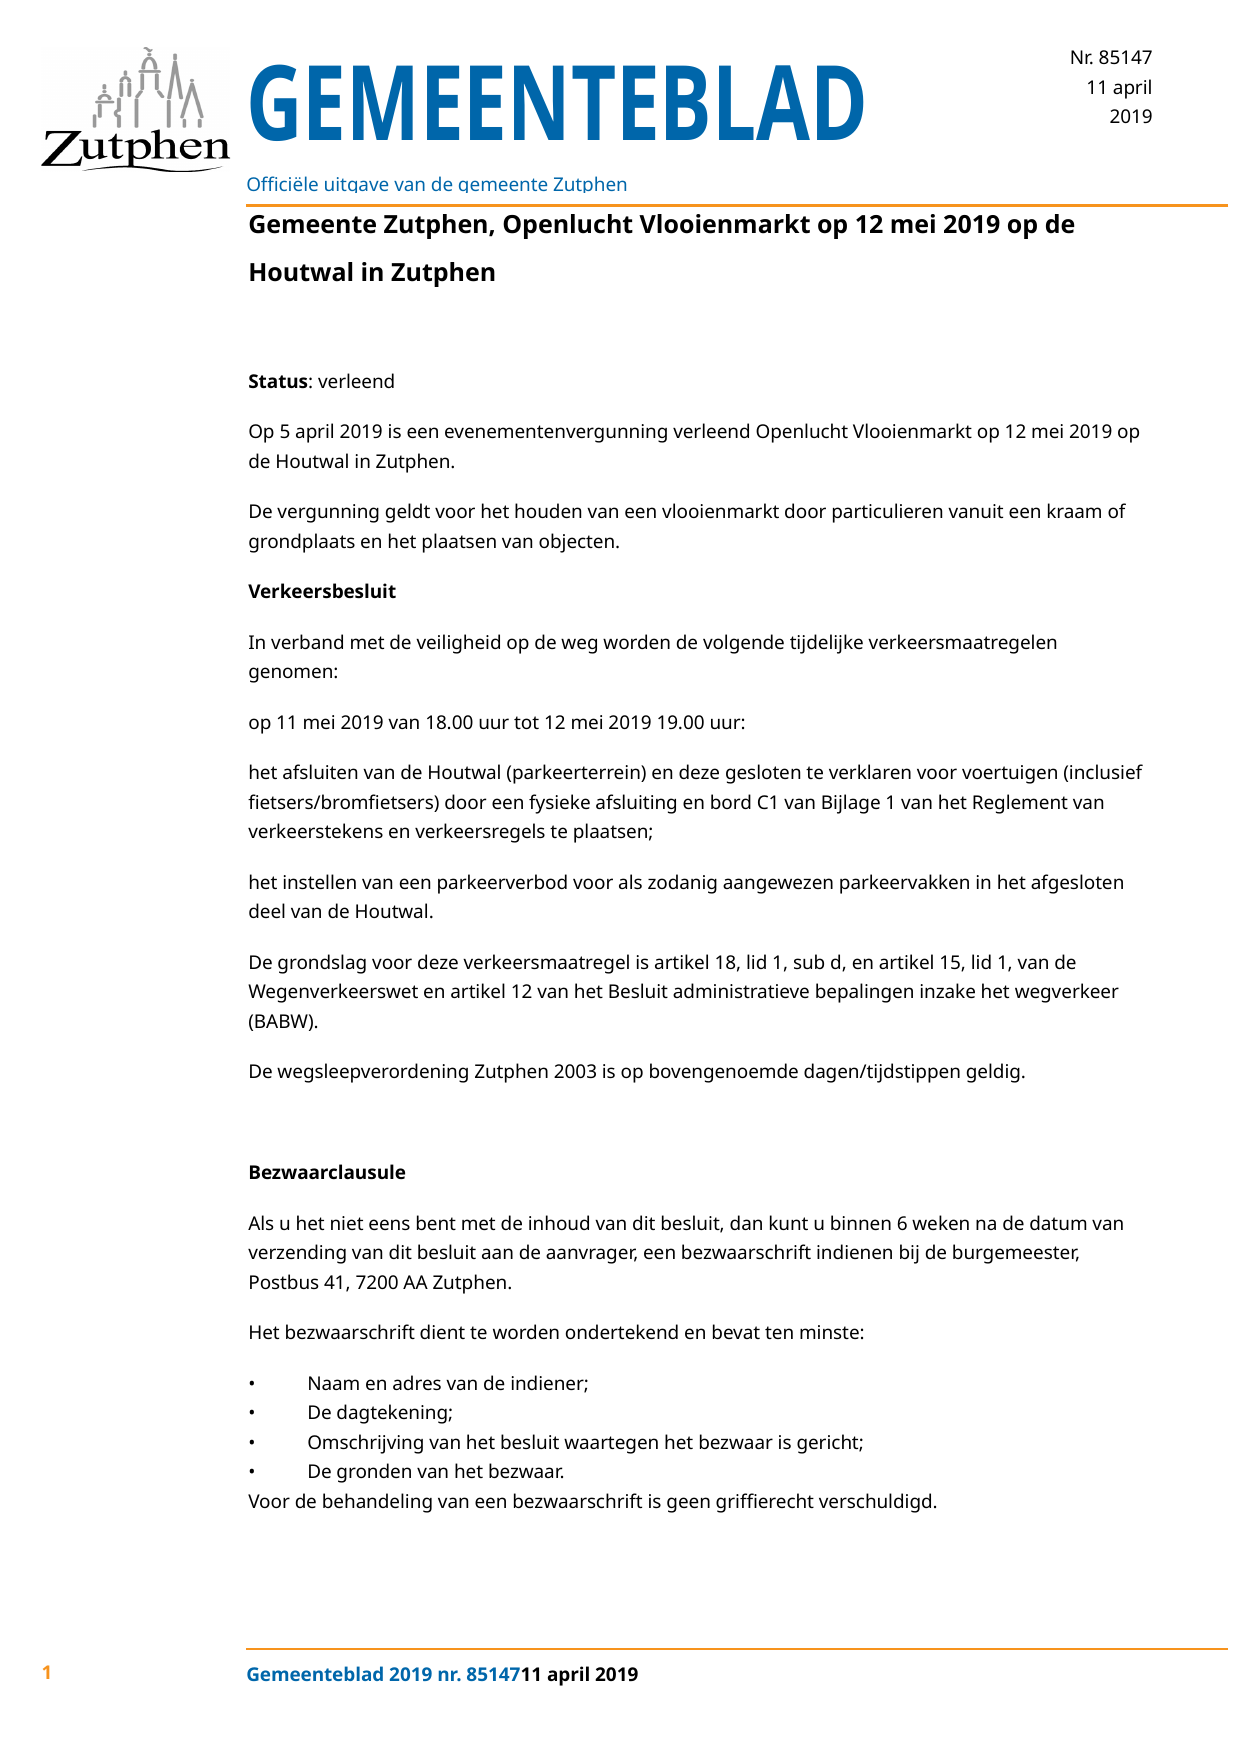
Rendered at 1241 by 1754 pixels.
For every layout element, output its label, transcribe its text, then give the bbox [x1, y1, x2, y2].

text het instellen van een parkeerverbod voor als zodanig aangewezen parkeervakken in het afgesloten deel van de Houtwal. [248, 869, 1152, 924]
text Voor de behandeling van een bezwaarschrift is geen griffierecht verschuldigd. [248, 1488, 1152, 1514]
text In verband met de veiligheid op de weg worden de volgende tijdelijke verkeersmaatregelen genomen: [248, 629, 1152, 684]
text op 11 mei 2019 van 18.00 uur tot 12 mei 2019 19.00 uur: [248, 709, 1152, 735]
text Gemeente Zutphen, Openlucht Vlooienmarkt op 12 mei 2019 op de Houtwal in Zutphen [248, 207, 1152, 288]
list De gronden van het bezwaar. [248, 1459, 1152, 1484]
picture [41, 47, 231, 172]
text Verkeersbesluit [248, 579, 1152, 604]
text De wegsleepverordening Zutphen 2003 is op bovengenoemde dagen/tijdstippen geldig. [248, 1059, 1152, 1084]
text Op 5 april 2019 is een evenementenvergunning verleend Openlucht Vlooienmarkt op 12 mei 2019 op de Houtwal in Zutphen. [248, 419, 1152, 474]
list Naam en adres van de indiener; [248, 1370, 1152, 1396]
text Het bezwaarschrift dient te worden ondertekend en bevat ten minste: [248, 1319, 1152, 1345]
text het afsluiten van de Houtwal (parkeerterrein) en deze gesloten te verklaren voor voertuigen (inclusief fietsers/bromfietsers) door een fysieke afsluiting en bord C1 van Bijlage 1 van het Reglement van verkeerstekens en verkeersregels te plaatsen; [248, 759, 1152, 844]
text Status: verleend [248, 368, 1152, 394]
text De vergunning geldt voor het houden van een vlooienmarkt door particulieren vanuit een kraam of grondplaats en het plaatsen van objecten. [248, 499, 1152, 554]
text Als u het niet eens bent met de inhoud van dit besluit, dan kunt u binnen 6 weken na de datum van verzending van dit besluit aan de aanvrager, een bezwaarschrift indienen bij de burgemeester, Postbus 41, 7200 AA Zutphen. [248, 1210, 1152, 1295]
text De grondslag voor deze verkeersmaatregel is artikel 18, lid 1, sub d, en artikel 15, lid 1, van de Wegenverkeerswet en artikel 12 van het Besluit administratieve bepalingen inzake het wegverkeer (BABW). [248, 949, 1152, 1034]
list Omschrijving van het besluit waartegen het bezwaar is gericht; [248, 1429, 1152, 1455]
list De dagtekening; [248, 1399, 1152, 1425]
text Bezwaarclausule [248, 1159, 1152, 1185]
